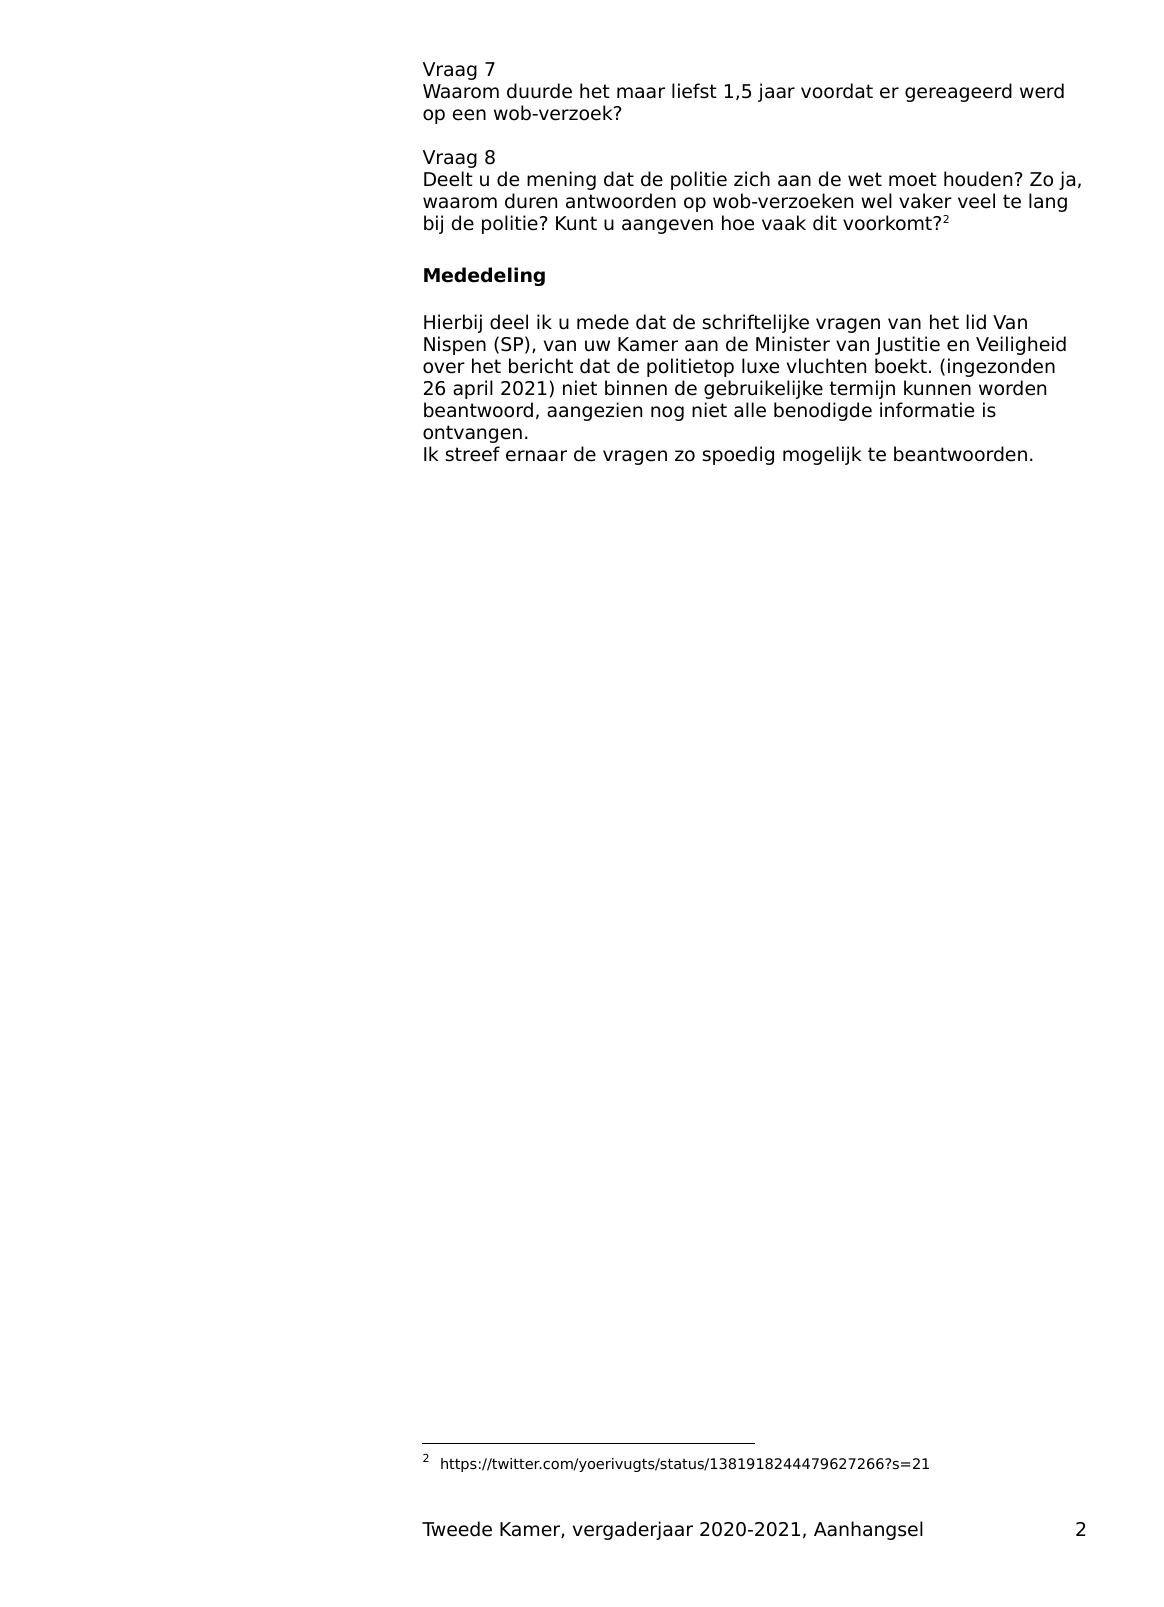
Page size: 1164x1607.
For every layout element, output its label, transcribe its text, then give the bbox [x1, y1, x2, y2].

text https://twitter.com/yoerivugts/status/1381918244479627266?s=21 [422, 1452, 1087, 1474]
text Hierbij deel ik u mede dat de schriftelijke vragen van het lid Van Nispen (SP), van uw Kamer aan de Minister van Justitie en Veiligheid over het bericht dat de politietop luxe vluchten boekt. (ingezonden 26 april 2021) niet binnen de gebruikelijke termijn kunnen worden beantwoord, aangezien nog niet alle benodigde informatie is ontvangen. [422, 312, 1087, 444]
text Deelt u de mening dat de politie zich aan de wet moet houden? Zo ja, waarom duren antwoorden op wob-verzoeken wel vaker veel te lang bij de politie? Kunt u aangeven hoe vaak dit voorkomt? [422, 169, 1087, 235]
text Vraag 8 [422, 147, 1087, 169]
text Ik streef ernaar de vragen zo spoedig mogelijk te beantwoorden. [422, 444, 1087, 466]
subtitle Mededeling [422, 265, 1087, 287]
text Vraag 7 [422, 59, 1087, 81]
text Waarom duurde het maar liefst 1,5 jaar voordat er gereageerd werd op een wob-verzoek? [422, 81, 1087, 125]
